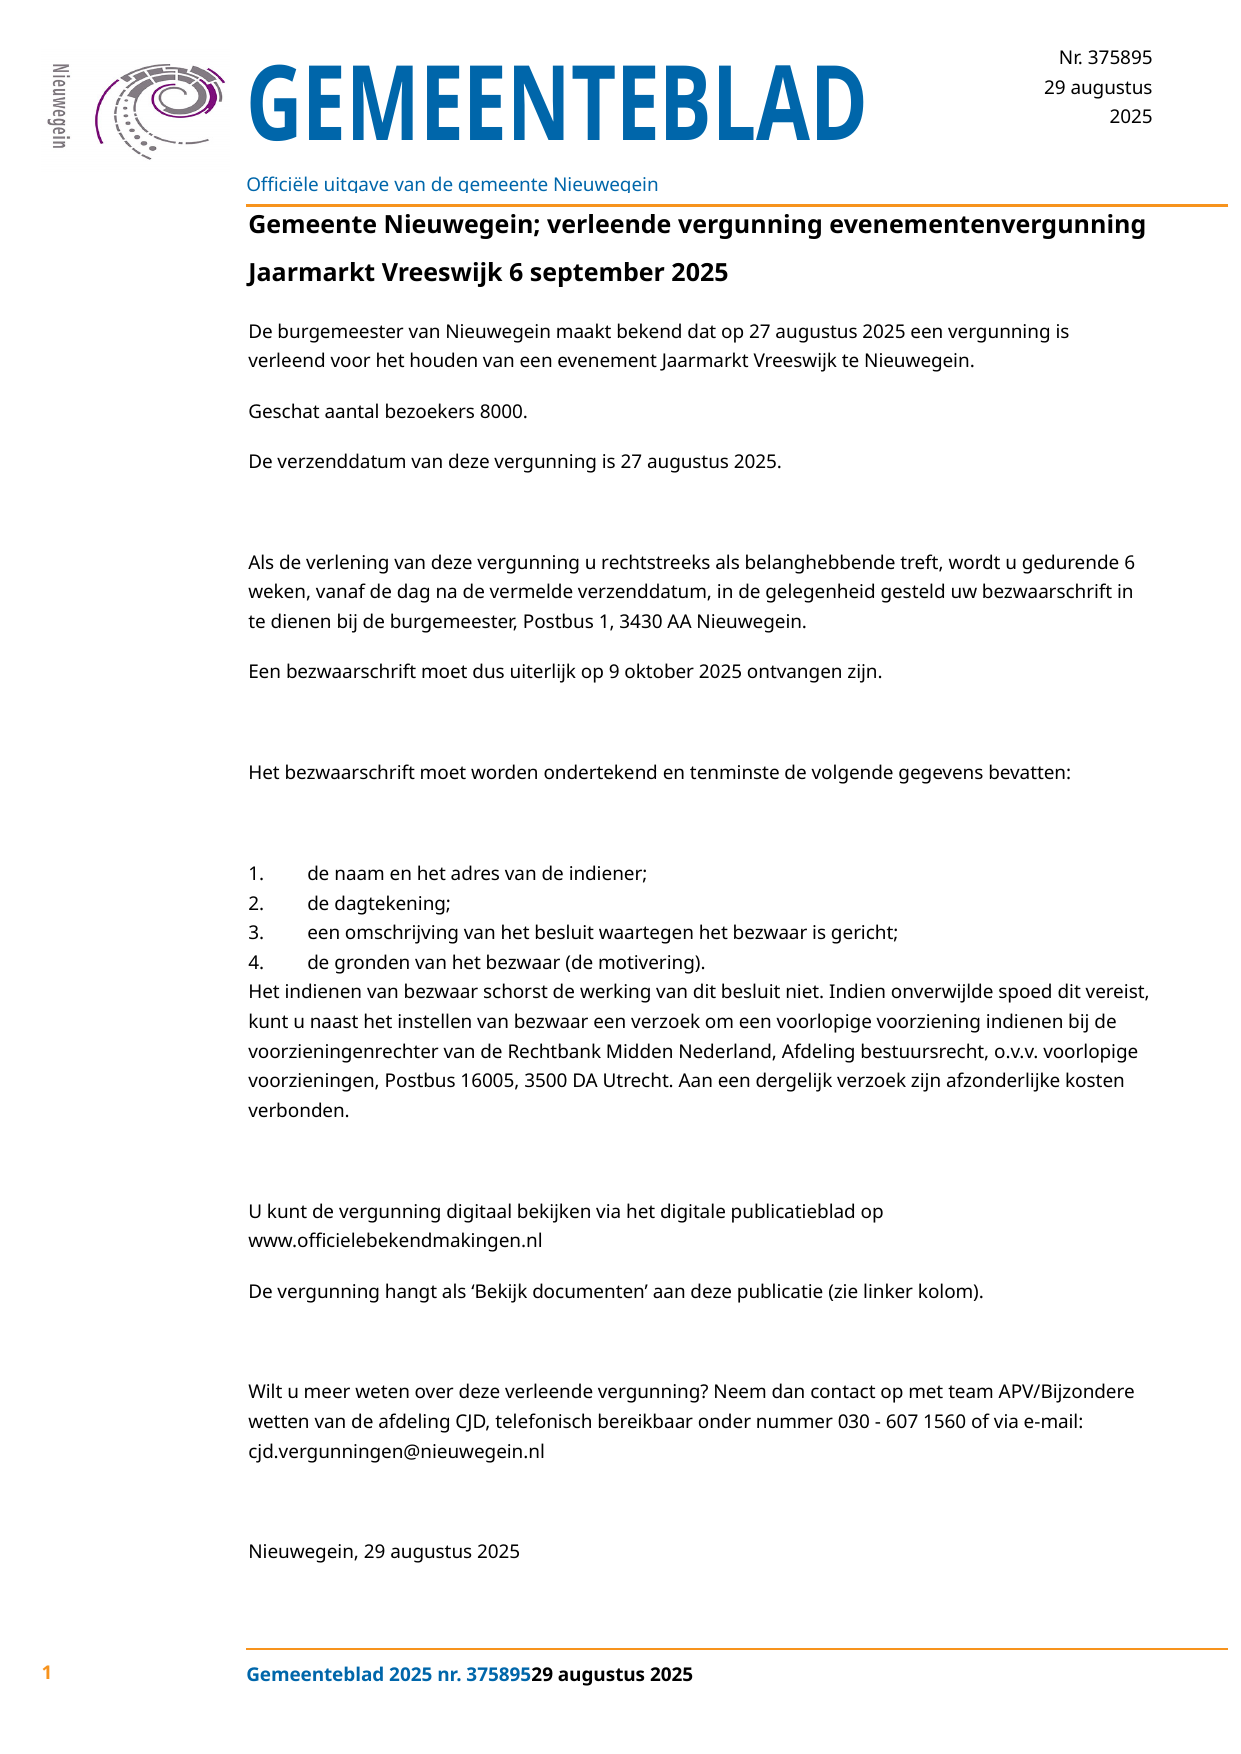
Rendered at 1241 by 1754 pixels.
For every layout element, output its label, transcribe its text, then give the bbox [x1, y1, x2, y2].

list de dagtekening; [248, 890, 1152, 916]
text De vergunning hangt als ‘Bekijk documenten’ aan deze publicatie (zie linker kolom). [248, 1278, 1152, 1304]
text Nieuwegein, 29 augustus 2025 [248, 1539, 1152, 1564]
list een omschrijving van het besluit waartegen het bezwaar is gericht; [248, 919, 1152, 945]
picture [41, 47, 231, 172]
text Het bezwaarschrift moet worden ondertekend en tenminste de volgende gegevens bevatten: [248, 759, 1152, 785]
text U kunt de vergunning digitaal bekijken via het digitale publicatieblad op www.officielebekendmakingen.nl [248, 1198, 1152, 1253]
text Gemeente Nieuwegein; verleende vergunning evenementenvergunning Jaarmarkt Vreeswijk 6 september 2025 [248, 207, 1152, 288]
text Als de verlening van deze vergunning u rechtstreeks als belanghebbende treft, wordt u gedurende 6 weken, vanaf de dag na de vermelde verzenddatum, in de gelegenheid gesteld uw bezwaarschrift in te dienen bij de burgemeester, Postbus 1, 3430 AA Nieuwegein. [248, 549, 1152, 634]
list de gronden van het bezwaar (de motivering). [248, 949, 1152, 975]
list de naam en het adres van de indiener; [248, 860, 1152, 886]
text Wilt u meer weten over deze verleende vergunning? Neem dan contact op met team APV/Bijzondere wetten van de afdeling CJD, telefonisch bereikbaar onder nummer 030 - 607 1560 of via e-mail: cjd.vergunningen@nieuwegein.nl [248, 1379, 1152, 1464]
text De verzenddatum van deze vergunning is 27 augustus 2025. [248, 448, 1152, 474]
text De burgemeester van Nieuwegein maakt bekend dat op 27 augustus 2025 een vergunning is verleend voor het houden van een evenement Jaarmarkt Vreeswijk te Nieuwegein. [248, 318, 1152, 373]
text Het indienen van bezwaar schorst de werking van dit besluit niet. Indien onverwijlde spoed dit vereist, kunt u naast het instellen van bezwaar een verzoek om een voorlopige voorziening indienen bij de voorzieningenrechter van de Rechtbank Midden Nederland, Afdeling bestuursrecht, o.v.v. voorlopige voorzieningen, Postbus 16005, 3500 DA Utrecht. Aan een dergelijk verzoek zijn afzonderlijke kosten verbonden. [248, 979, 1152, 1123]
text Geschat aantal bezoekers 8000. [248, 398, 1152, 424]
text Een bezwaarschrift moet dus uiterlijk op 9 oktober 2025 ontvangen zijn. [248, 659, 1152, 684]
